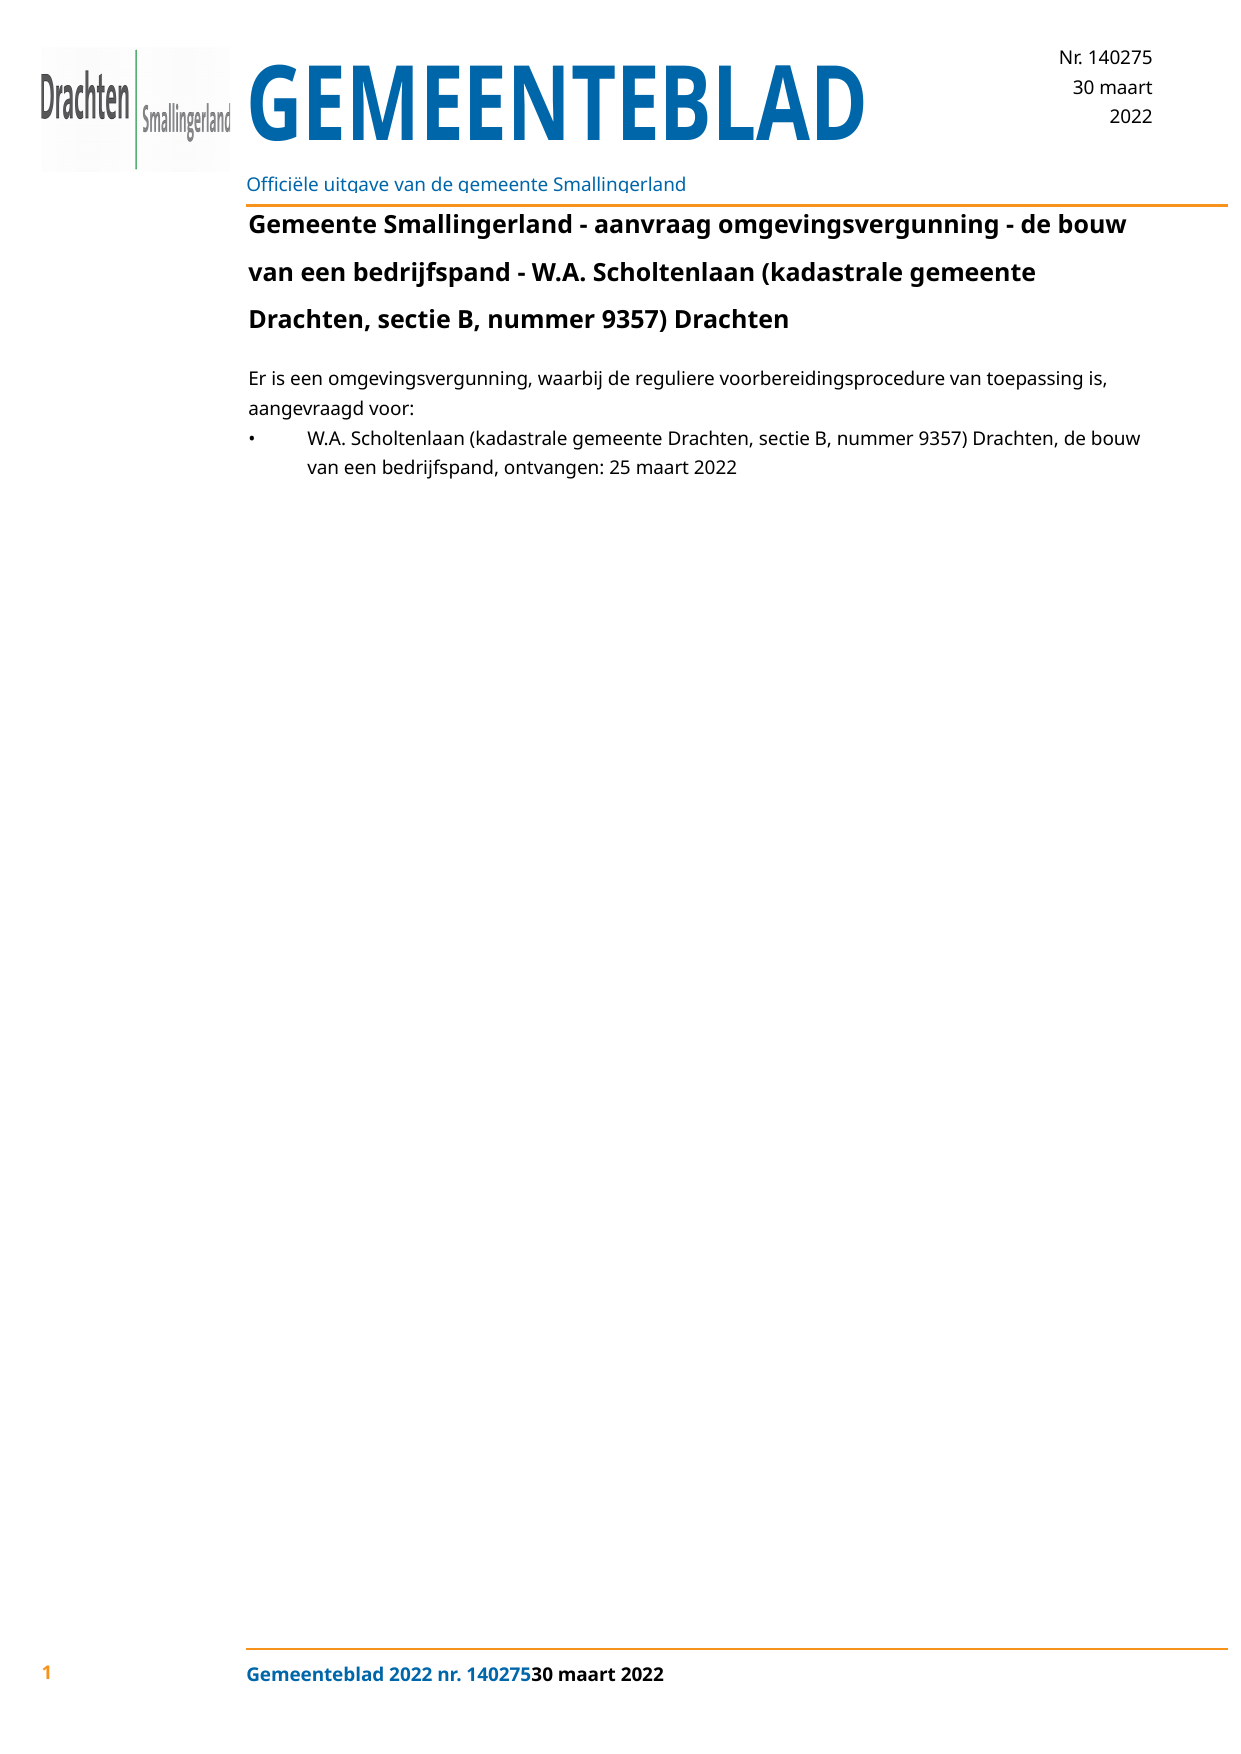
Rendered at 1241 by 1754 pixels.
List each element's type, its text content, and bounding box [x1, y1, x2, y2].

text Er is een omgevingsvergunning, waarbij de reguliere voorbereidingsprocedure van toepassing is, aangevraagd voor: [248, 366, 1152, 421]
list W.A. Scholtenlaan (kadastrale gemeente Drachten, sectie B, nummer 9357) Drachten, de bouw van een bedrijfspand, ontvangen: 25 maart 2022 [248, 425, 1152, 480]
picture [41, 47, 231, 172]
text Gemeente Smallingerland - aanvraag omgevingsvergunning - de bouw van een bedrijfspand - W.A. Scholtenlaan (kadastrale gemeente Drachten, sectie B, nummer 9357) Drachten [248, 207, 1152, 336]
